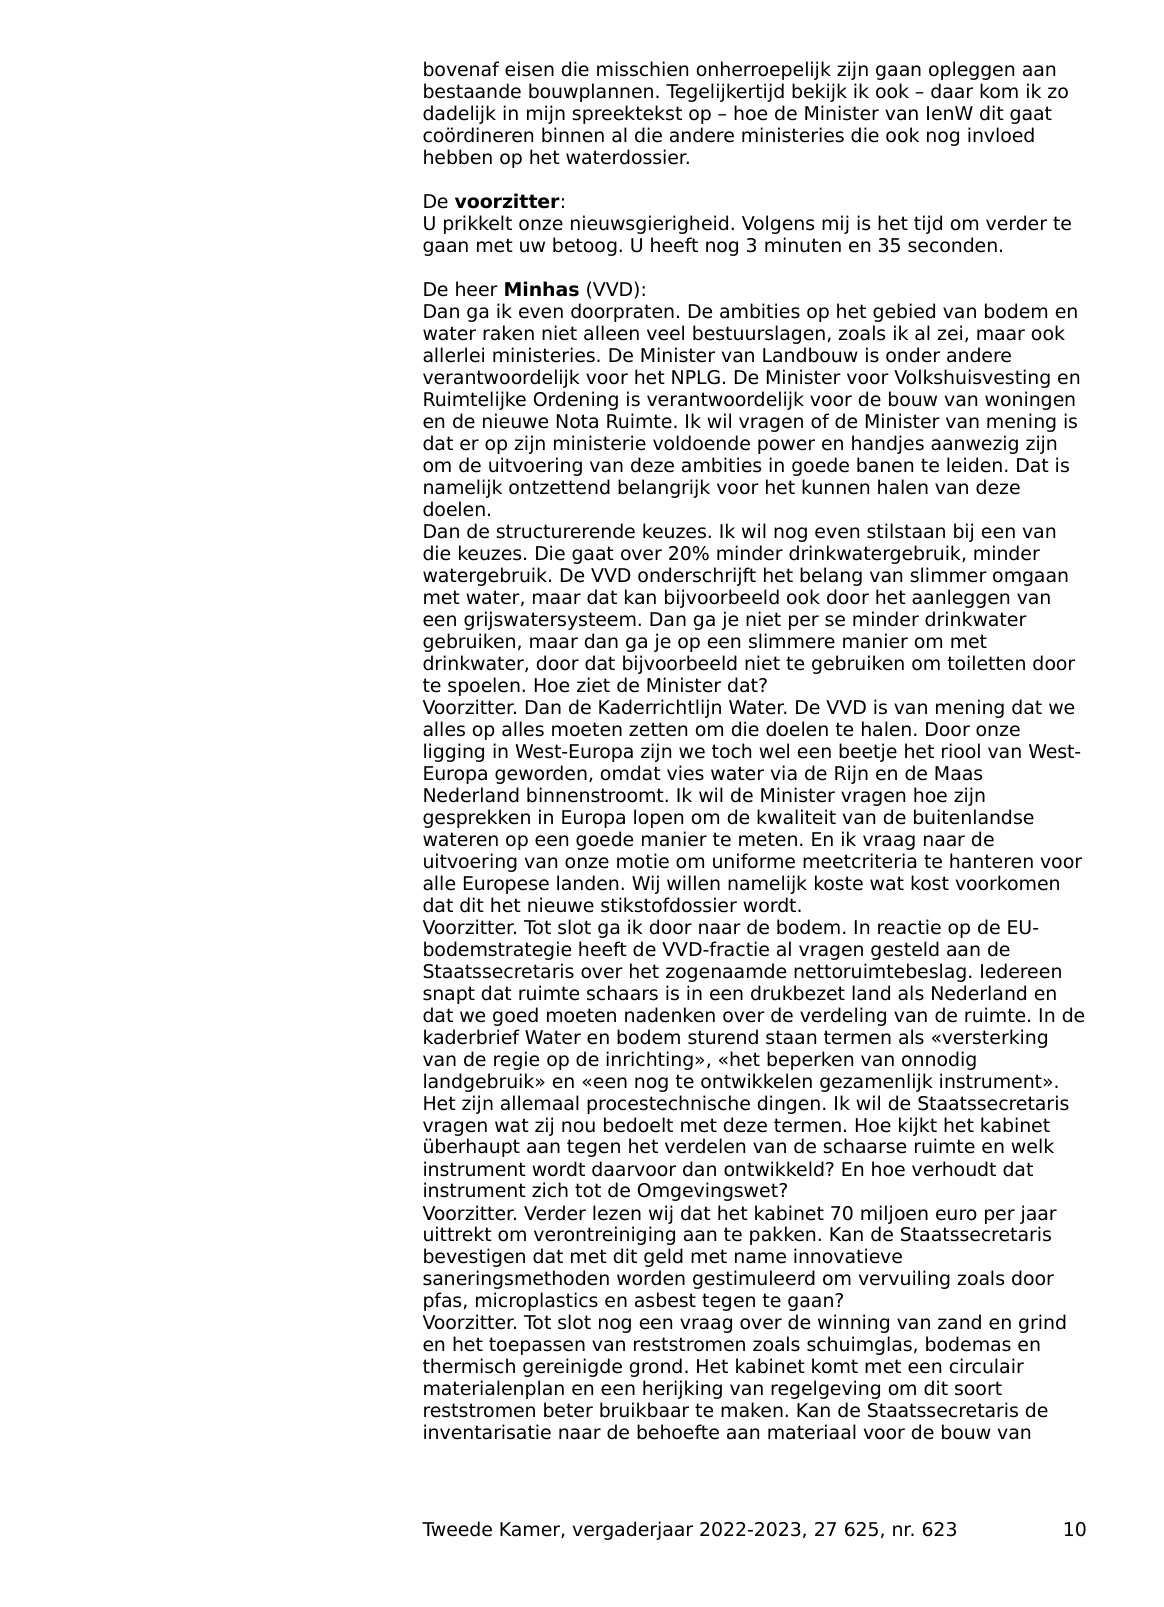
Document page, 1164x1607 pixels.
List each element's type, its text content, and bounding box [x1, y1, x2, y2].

text Voorzitter. Tot slot nog een vraag over de winning van zand en grind en het toepassen van reststromen zoals schuimglas, bodemas en thermisch gereinigde grond. Het kabinet komt met een circulair materialenplan en een herijking van regelgeving om dit soort reststromen beter bruikbaar te maken. Kan de Staatssecretaris de inventarisatie naar de behoefte aan materiaal voor de bouw van [422, 1312, 1087, 1444]
text U prikkelt onze nieuwsgierigheid. Volgens mij is het tijd om verder te gaan met uw betoog. U heeft nog 3 minuten en 35 seconden. [422, 213, 1087, 257]
text De heer Minhas (VVD): [422, 279, 1087, 301]
text De voorzitter: [422, 191, 1087, 213]
text Dan de structurerende keuzes. Ik wil nog even stilstaan bij een van die keuzes. Die gaat over 20% minder drinkwatergebruik, minder watergebruik. De VVD onderschrijft het belang van slimmer omgaan met water, maar dat kan bijvoorbeeld ook door het aanleggen van een grijswatersysteem. Dan ga je niet per se minder drinkwater gebruiken, maar dan ga je op een slimmere manier om met drinkwater, door dat bijvoorbeeld niet te gebruiken om toiletten door te spoelen. Hoe ziet de Minister dat? [422, 521, 1087, 697]
text Voorzitter. Dan de Kaderrichtlijn Water. De VVD is van mening dat we alles op alles moeten zetten om die doelen te halen. Door onze ligging in West-Europa zijn we toch wel een beetje het riool van West-Europa geworden, omdat vies water via de Rijn en de Maas Nederland binnenstroomt. Ik wil de Minister vragen hoe zijn gesprekken in Europa lopen om de kwaliteit van de buitenlandse wateren op een goede manier te meten. En ik vraag naar de uitvoering van onze motie om uniforme meetcriteria te hanteren voor alle Europese landen. Wij willen namelijk koste wat kost voorkomen dat dit het nieuwe stikstofdossier wordt. [422, 697, 1087, 917]
text Voorzitter. Verder lezen wij dat het kabinet 70 miljoen euro per jaar uittrekt om verontreiniging aan te pakken. Kan de Staatssecretaris bevestigen dat met dit geld met name innovatieve saneringsmethoden worden gestimuleerd om vervuiling zoals door pfas, microplastics en asbest tegen te gaan? [422, 1202, 1087, 1312]
text Voorzitter. Tot slot ga ik door naar de bodem. In reactie op de EU-bodemstrategie heeft de VVD-fractie al vragen gesteld aan de Staatssecretaris over het zogenaamde nettoruimtebeslag. Iedereen snapt dat ruimte schaars is in een drukbezet land als Nederland en dat we goed moeten nadenken over de verdeling van de ruimte. In de kaderbrief Water en bodem sturend staan termen als «versterking van de regie op de inrichting», «het beperken van onnodig landgebruik» en «een nog te ontwikkelen gezamenlijk instrument». Het zijn allemaal procestechnische dingen. Ik wil de Staatssecretaris vragen wat zij nou bedoelt met deze termen. Hoe kijkt het kabinet überhaupt aan tegen het verdelen van de schaarse ruimte en welk instrument wordt daarvoor dan ontwikkeld? En hoe verhoudt dat instrument zich tot de Omgevingswet? [422, 917, 1087, 1202]
text bovenaf eisen die misschien onherroepelijk zijn gaan opleggen aan bestaande bouwplannen. Tegelijkertijd bekijk ik ook – daar kom ik zo dadelijk in mijn spreektekst op – hoe de Minister van IenW dit gaat coördineren binnen al die andere ministeries die ook nog invloed hebben op het waterdossier. [422, 59, 1087, 169]
text Dan ga ik even doorpraten. De ambities op het gebied van bodem en water raken niet alleen veel bestuurslagen, zoals ik al zei, maar ook allerlei ministeries. De Minister van Landbouw is onder andere verantwoordelijk voor het NPLG. De Minister voor Volkshuisvesting en Ruimtelijke Ordening is verantwoordelijk voor de bouw van woningen en de nieuwe Nota Ruimte. Ik wil vragen of de Minister van mening is dat er op zijn ministerie voldoende power en handjes aanwezig zijn om de uitvoering van deze ambities in goede banen te leiden. Dat is namelijk ontzettend belangrijk voor het kunnen halen van deze doelen. [422, 301, 1087, 521]
